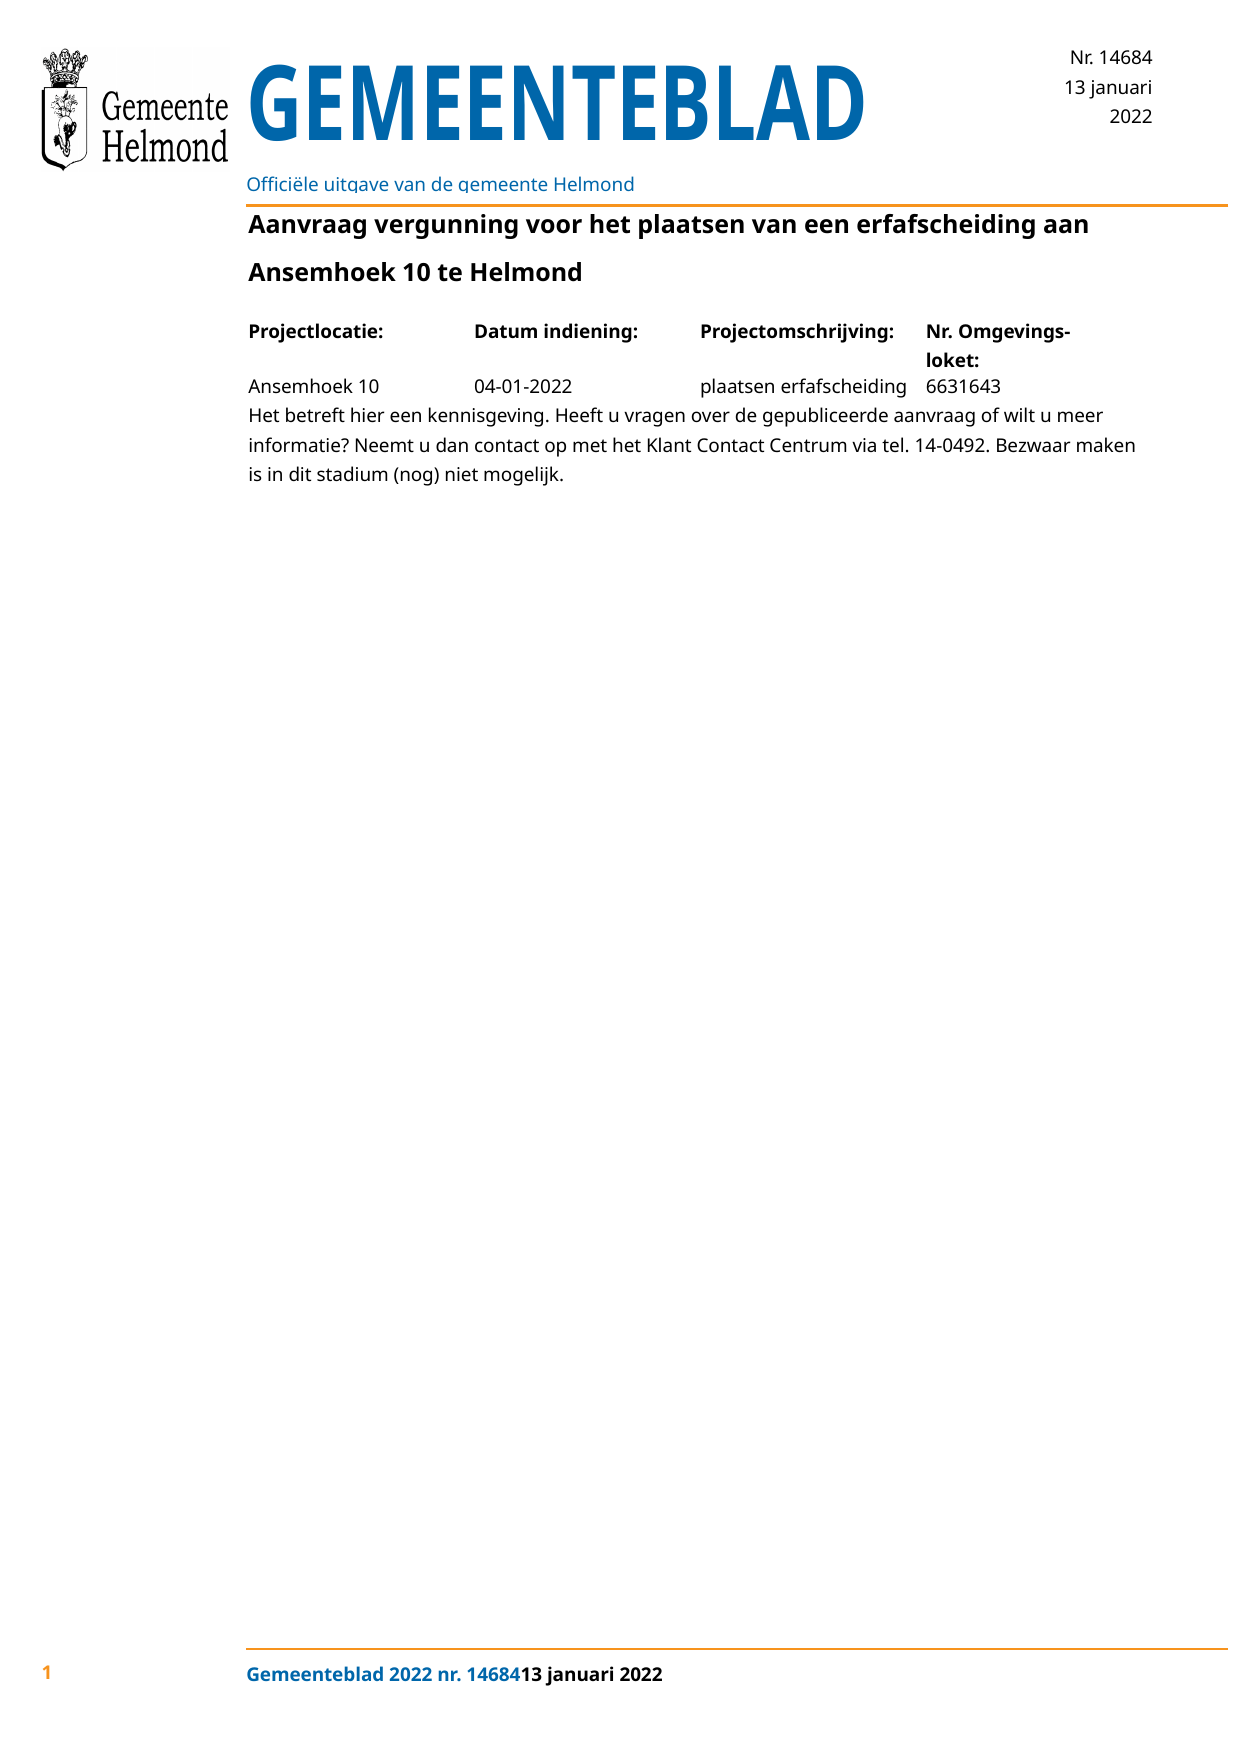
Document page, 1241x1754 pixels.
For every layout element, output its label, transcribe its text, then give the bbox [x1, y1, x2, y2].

table_cell plaatsen erfafscheiding [700, 373, 926, 399]
picture [41, 47, 231, 172]
table_header Datum indiening: [474, 318, 700, 373]
table_cell Ansemhoek 10 [248, 373, 474, 399]
table_cell 04-01-2022 [474, 373, 700, 399]
table_cell 6631643 [926, 373, 1152, 399]
text Aanvraag vergunning voor het plaatsen van een erfafscheiding aan Ansemhoek 10 te Helmond [248, 207, 1152, 288]
table_header Projectlocatie: [248, 318, 474, 373]
table_header Projectomschrijving: [700, 318, 926, 373]
text Het betreft hier een kennisgeving. Heeft u vragen over de gepubliceerde aanvraag of wilt u meer informatie? Neemt u dan contact op met het Klant Contact Centrum via tel. 14-0492. Bezwaar maken is in dit stadium (nog) niet mogelijk. [248, 402, 1152, 487]
table_header Nr. Omgevings- loket: [926, 318, 1152, 373]
